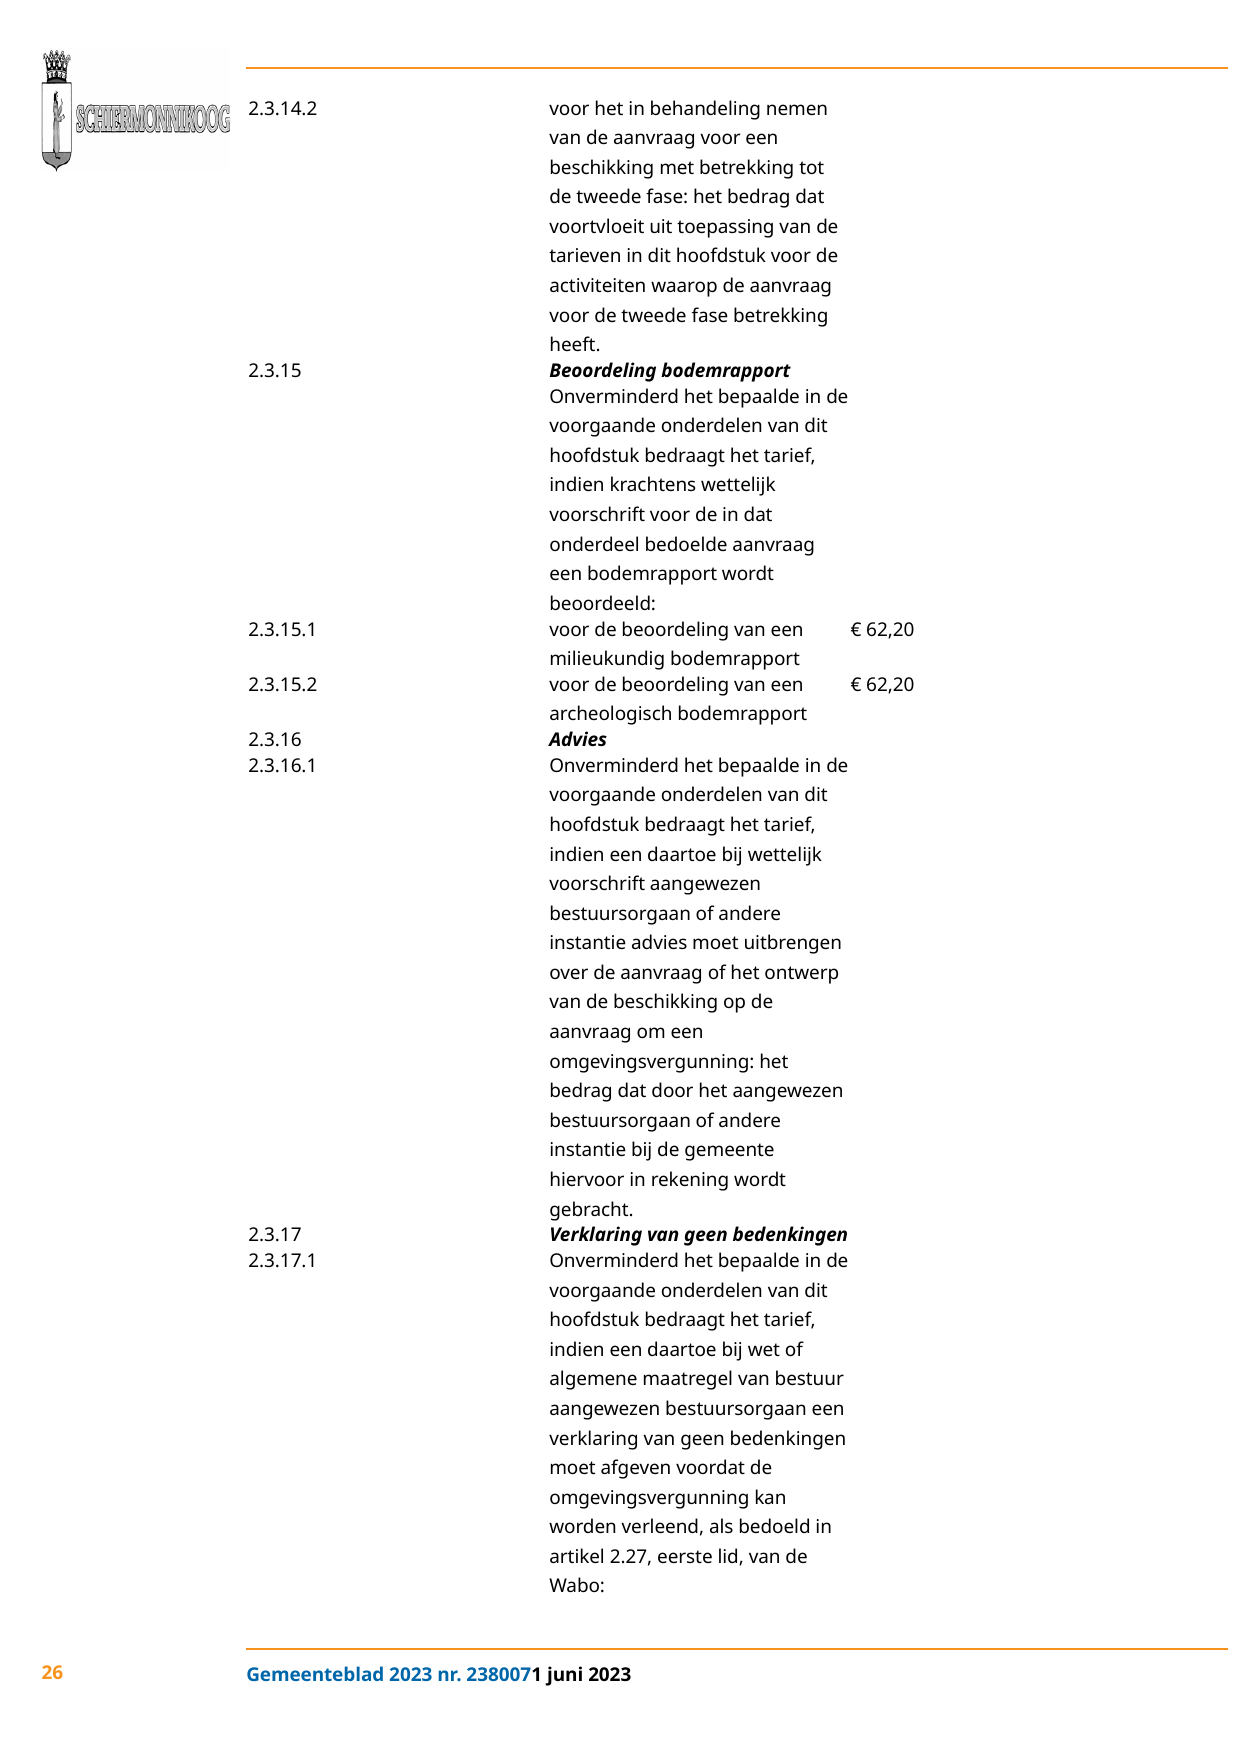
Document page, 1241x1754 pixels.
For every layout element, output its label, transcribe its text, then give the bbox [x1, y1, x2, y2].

table_cell [850, 726, 1152, 752]
table_cell Beoordeling bodemrapport [549, 357, 850, 383]
table_cell [850, 383, 1152, 616]
table_cell [248, 383, 549, 616]
table_cell 2.3.17 [248, 1222, 549, 1247]
table_cell 2.3.15.1 [248, 616, 549, 671]
table_cell [850, 95, 1152, 357]
table_cell voor het in behandeling nemen van de aanvraag voor een beschikking met betrekking tot de tweede fase: het bedrag dat voortvloeit uit toepassing van de tarieven in dit hoofdstuk voor de activiteiten waarop de aanvraag voor de tweede fase betrekking heeft. [549, 95, 850, 357]
table_cell 2.3.16.1 [248, 752, 549, 1222]
table_cell [850, 1222, 1152, 1247]
table_cell voor de beoordeling van een milieukundig bodemrapport [549, 616, 850, 671]
table_cell € 62,20 [850, 616, 1152, 671]
table_cell Onverminderd het bepaalde in de voorgaande onderdelen van dit hoofdstuk bedraagt het tarief, indien een daartoe bij wettelijk voorschrift aangewezen bestuursorgaan of andere instantie advies moet uitbrengen over de aanvraag of het ontwerp van de beschikking op de aanvraag om een omgevingsvergunning: het bedrag dat door het aangewezen bestuursorgaan of andere instantie bij de gemeente hiervoor in rekening wordt gebracht. [549, 752, 850, 1222]
table_cell 2.3.17.1 [248, 1247, 549, 1598]
table_cell 2.3.16 [248, 726, 549, 752]
table_cell Onverminderd het bepaalde in de voorgaande onderdelen van dit hoofdstuk bedraagt het tarief, indien een daartoe bij wet of algemene maatregel van bestuur aangewezen bestuursorgaan een verklaring van geen bedenkingen moet afgeven voordat de omgevingsvergunning kan worden verleend, als bedoeld in artikel 2.27, eerste lid, van de Wabo: [549, 1247, 850, 1598]
table_cell [850, 1247, 1152, 1598]
table_cell 2.3.14.2 [248, 95, 549, 357]
table_cell 2.3.15.2 [248, 671, 549, 726]
table_cell Onverminderd het bepaalde in de voorgaande onderdelen van dit hoofdstuk bedraagt het tarief, indien krachtens wettelijk voorschrift voor de in dat onderdeel bedoelde aanvraag een bodemrapport wordt beoordeeld: [549, 383, 850, 616]
table_cell Verklaring van geen bedenkingen [549, 1222, 850, 1247]
table_cell [850, 752, 1152, 1222]
table_cell € 62,20 [850, 671, 1152, 726]
table_cell 2.3.15 [248, 357, 549, 383]
table_cell Advies [549, 726, 850, 752]
picture [41, 47, 231, 172]
table_cell voor de beoordeling van een archeologisch bodemrapport [549, 671, 850, 726]
table_cell [850, 357, 1152, 383]
